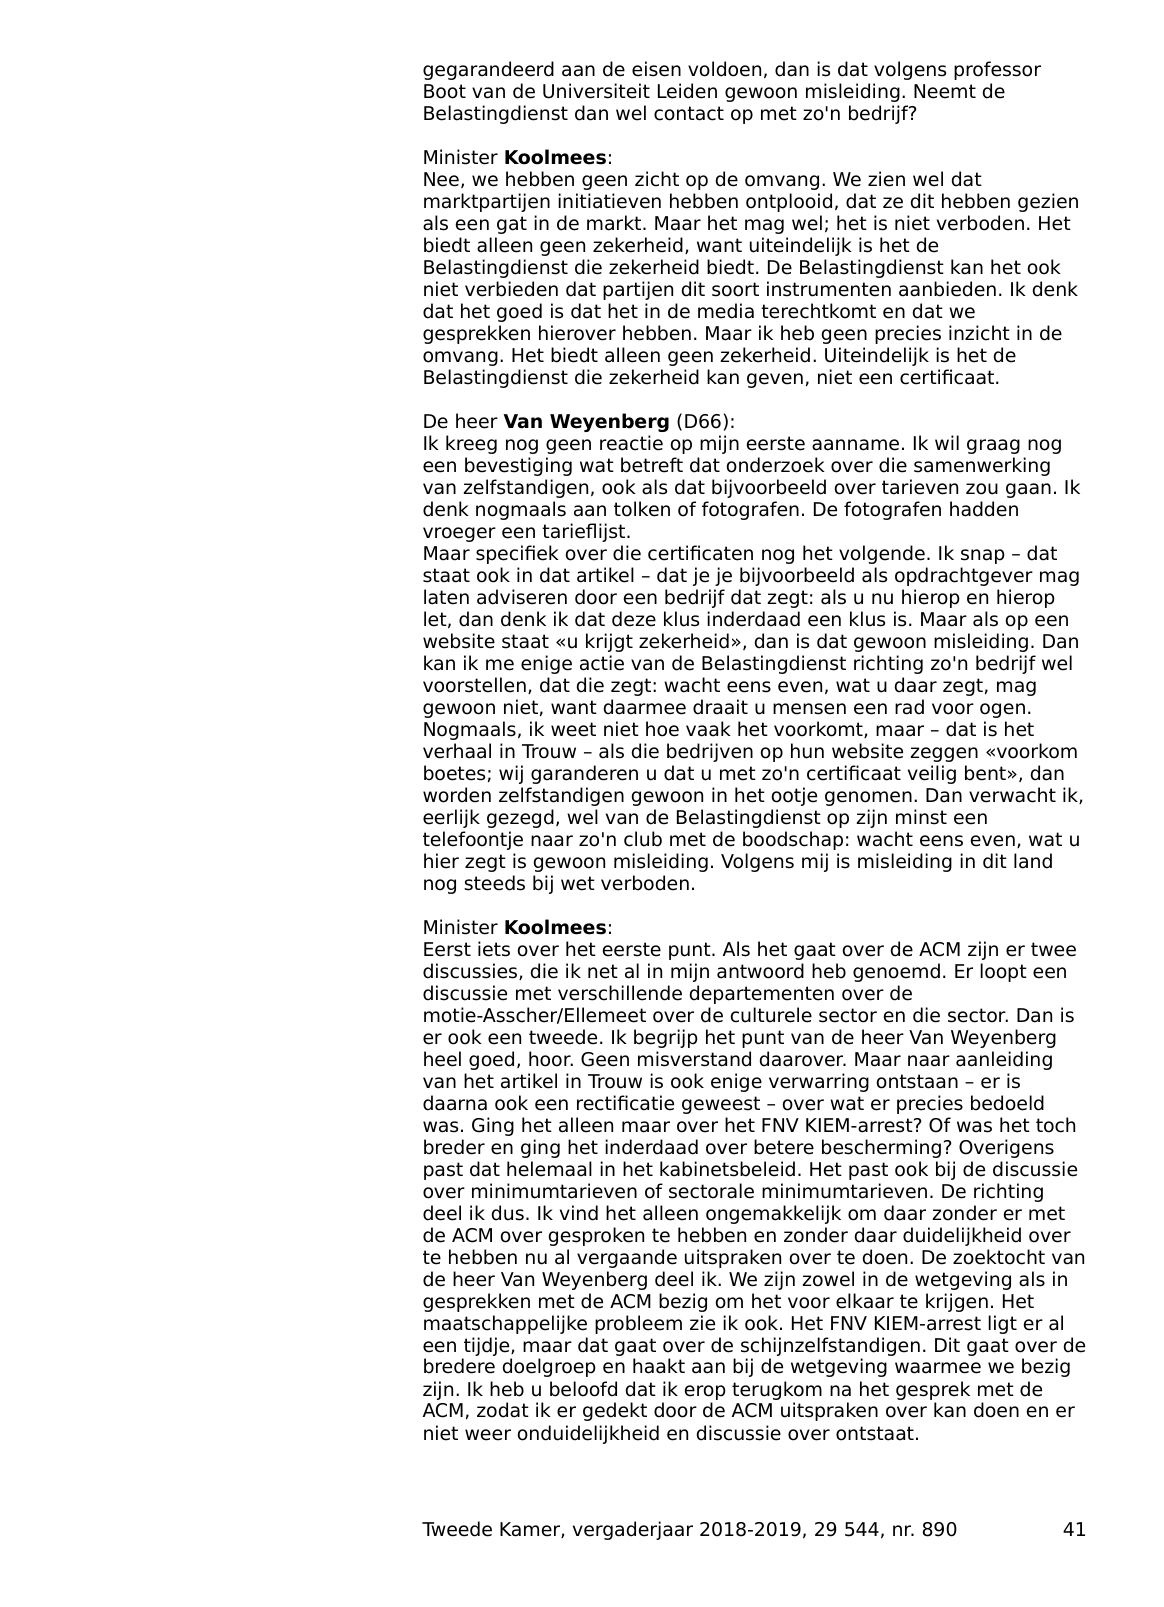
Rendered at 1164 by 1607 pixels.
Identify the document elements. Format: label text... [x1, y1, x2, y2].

text Maar specifiek over die certificaten nog het volgende. Ik snap – dat staat ook in dat artikel – dat je je bijvoorbeeld als opdrachtgever mag laten adviseren door een bedrijf dat zegt: als u nu hierop en hierop let, dan denk ik dat deze klus inderdaad een klus is. Maar als op een website staat «u krijgt zekerheid», dan is dat gewoon misleiding. Dan kan ik me enige actie van de Belastingdienst richting zo'n bedrijf wel voorstellen, dat die zegt: wacht eens even, wat u daar zegt, mag gewoon niet, want daarmee draait u mensen een rad voor ogen. Nogmaals, ik weet niet hoe vaak het voorkomt, maar – dat is het verhaal in Trouw – als die bedrijven op hun website zeggen «voorkom boetes; wij garanderen u dat u met zo'n certificaat veilig bent», dan worden zelfstandigen gewoon in het ootje genomen. Dan verwacht ik, eerlijk gezegd, wel van de Belastingdienst op zijn minst een telefoontje naar zo'n club met de boodschap: wacht eens even, wat u hier zegt is gewoon misleiding. Volgens mij is misleiding in dit land nog steeds bij wet verboden. [422, 543, 1087, 895]
text Nee, we hebben geen zicht op de omvang. We zien wel dat marktpartijen initiatieven hebben ontplooid, dat ze dit hebben gezien als een gat in de markt. Maar het mag wel; het is niet verboden. Het biedt alleen geen zekerheid, want uiteindelijk is het de Belastingdienst die zekerheid biedt. De Belastingdienst kan het ook niet verbieden dat partijen dit soort instrumenten aanbieden. Ik denk dat het goed is dat het in de media terechtkomt en dat we gesprekken hierover hebben. Maar ik heb geen precies inzicht in de omvang. Het biedt alleen geen zekerheid. Uiteindelijk is het de Belastingdienst die zekerheid kan geven, niet een certificaat. [422, 169, 1087, 389]
text Eerst iets over het eerste punt. Als het gaat over de ACM zijn er twee discussies, die ik net al in mijn antwoord heb genoemd. Er loopt een discussie met verschillende departementen over de motie-Asscher/Ellemeet over de culturele sector en die sector. Dan is er ook een tweede. Ik begrijp het punt van de heer Van Weyenberg heel goed, hoor. Geen misverstand daarover. Maar naar aanleiding van het artikel in Trouw is ook enige verwarring ontstaan – er is daarna ook een rectificatie geweest – over wat er precies bedoeld was. Ging het alleen maar over het FNV KIEM-arrest? Of was het toch breder en ging het inderdaad over betere bescherming? Overigens past dat helemaal in het kabinetsbeleid. Het past ook bij de discussie over minimumtarieven of sectorale minimumtarieven. De richting deel ik dus. Ik vind het alleen ongemakkelijk om daar zonder er met de ACM over gesproken te hebben en zonder daar duidelijkheid over te hebben nu al vergaande uitspraken over te doen. De zoektocht van de heer Van Weyenberg deel ik. We zijn zowel in de wetgeving als in gesprekken met de ACM bezig om het voor elkaar te krijgen. Het maatschappelijke probleem zie ik ook. Het FNV KIEM-arrest ligt er al een tijdje, maar dat gaat over de schijnzelfstandigen. Dit gaat over de bredere doelgroep en haakt aan bij de wetgeving waarmee we bezig zijn. Ik heb u beloofd dat ik erop terugkom na het gesprek met de ACM, zodat ik er gedekt door de ACM uitspraken over kan doen en er niet weer onduidelijkheid en discussie over ontstaat. [422, 939, 1087, 1444]
text Minister Koolmees: [422, 147, 1087, 169]
text Ik kreeg nog geen reactie op mijn eerste aanname. Ik wil graag nog een bevestiging wat betreft dat onderzoek over die samenwerking van zelfstandigen, ook als dat bijvoorbeeld over tarieven zou gaan. Ik denk nogmaals aan tolken of fotografen. De fotografen hadden vroeger een tarieflijst. [422, 433, 1087, 543]
text Minister Koolmees: [422, 917, 1087, 939]
text De heer Van Weyenberg (D66): [422, 411, 1087, 433]
text gegarandeerd aan de eisen voldoen, dan is dat volgens professor Boot van de Universiteit Leiden gewoon misleiding. Neemt de Belastingdienst dan wel contact op met zo'n bedrijf? [422, 59, 1087, 125]
